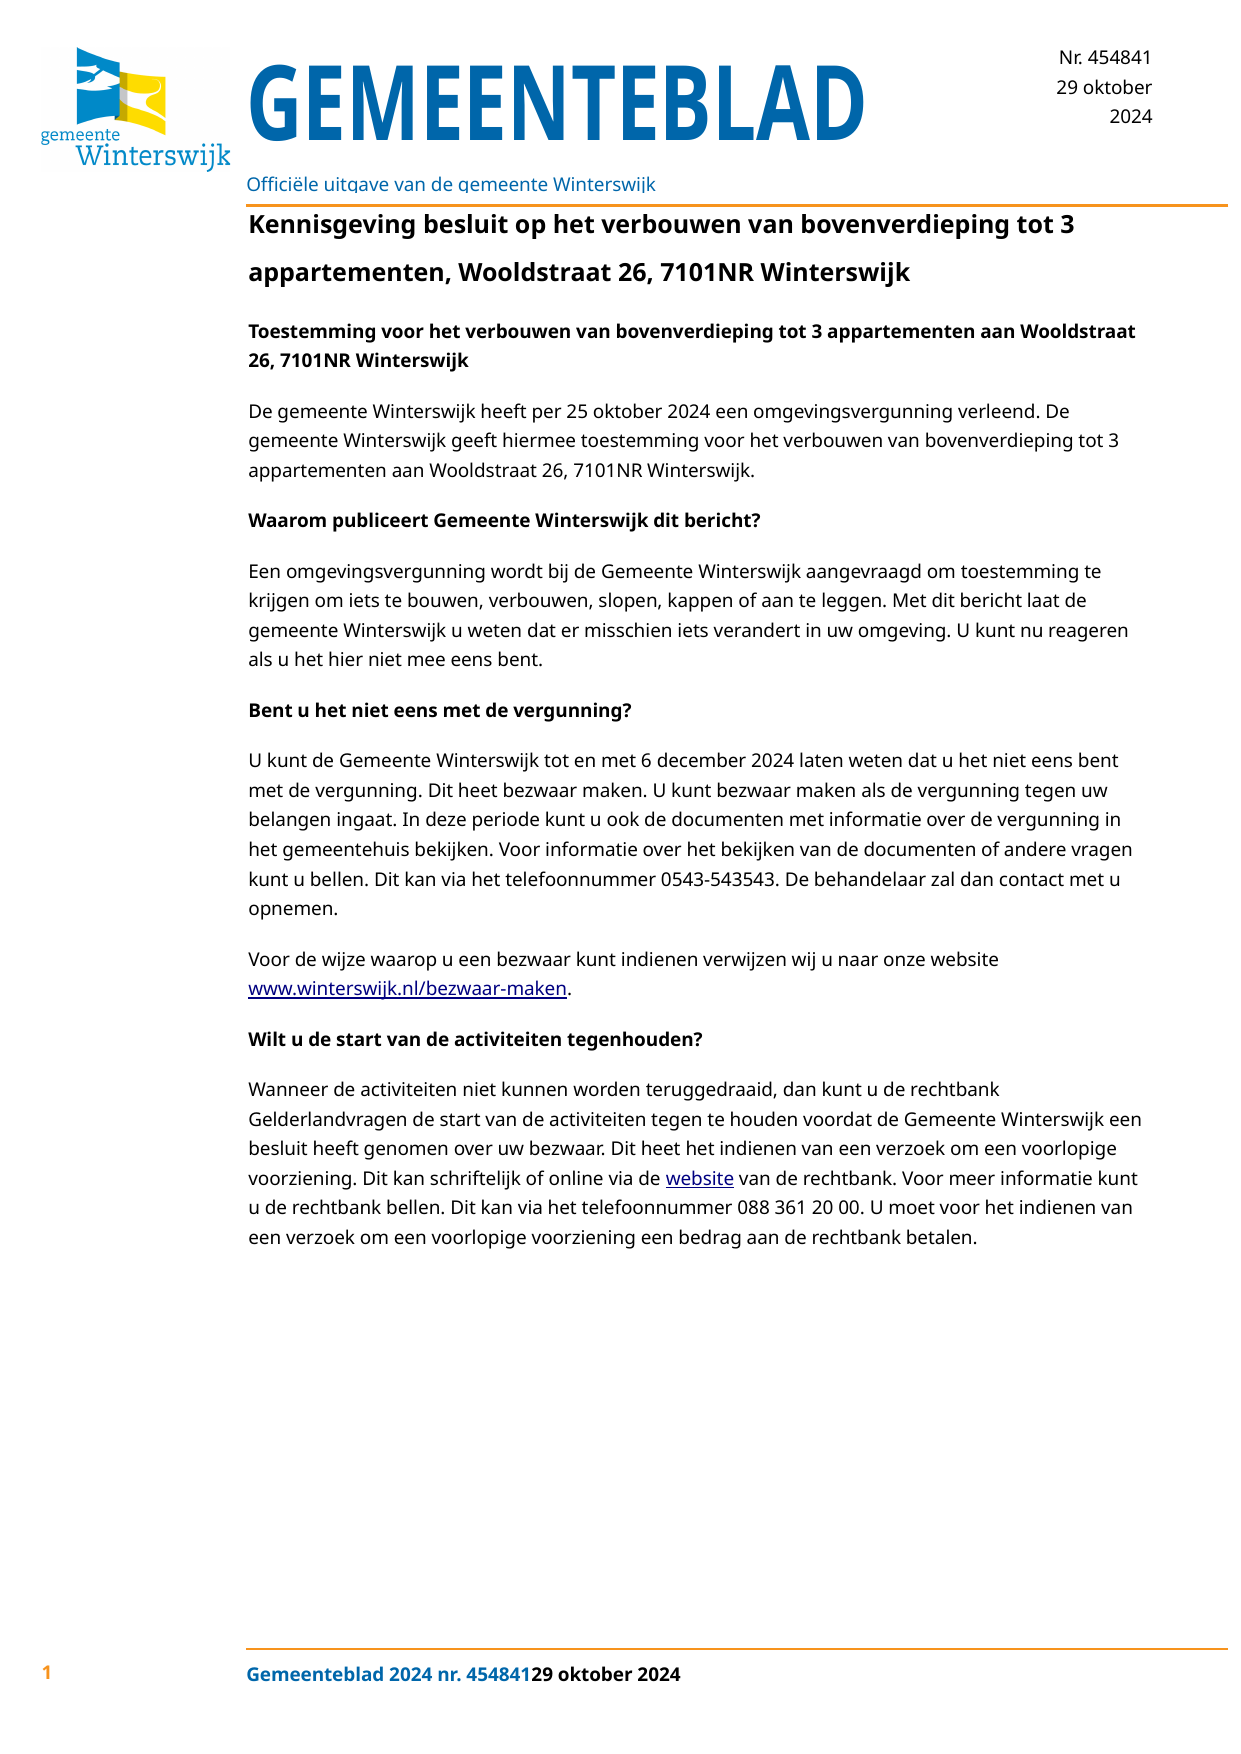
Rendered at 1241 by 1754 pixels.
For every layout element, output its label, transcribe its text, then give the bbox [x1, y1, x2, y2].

text Een omgevingsvergunning wordt bij de Gemeente Winterswijk aangevraagd om toestemming te krijgen om iets te bouwen, verbouwen, slopen, kappen of aan te leggen. Met dit bericht laat de gemeente Winterswijk u weten dat er misschien iets verandert in uw omgeving. U kunt nu reageren als u het hier niet mee eens bent. [248, 558, 1152, 672]
text Toestemming voor het verbouwen van bovenverdieping tot 3 appartementen aan Wooldstraat 26, 7101NR Winterswijk [248, 318, 1152, 373]
text Wanneer de activiteiten niet kunnen worden teruggedraaid, dan kunt u de rechtbank Gelderlandvragen de start van de activiteiten tegen te houden voordat de Gemeente Winterswijk een besluit heeft genomen over uw bezwaar. Dit heet het indienen van een verzoek om een voorlopige voorziening. Dit kan schriftelijk of online via de website van de rechtbank. Voor meer informatie kunt u de rechtbank bellen. Dit kan via het telefoonnummer 088 361 20 00. U moet voor het indienen van een verzoek om een voorlopige voorziening een bedrag aan de rechtbank betalen. [248, 1076, 1152, 1250]
text Voor de wijze waarop u een bezwaar kunt indienen verwijzen wij u naar onze website www.winterswijk.nl/bezwaar-maken. [248, 946, 1152, 1001]
text Waarom publiceert Gemeente Winterswijk dit bericht? [248, 507, 1152, 533]
picture [41, 47, 231, 172]
text Bent u het niet eens met de vergunning? [248, 697, 1152, 723]
text Kennisgeving besluit op het verbouwen van bovenverdieping tot 3 appartementen, Wooldstraat 26, 7101NR Winterswijk [248, 207, 1152, 288]
text Wilt u de start van de activiteiten tegenhouden? [248, 1026, 1152, 1052]
picture [225, 153, 231, 162]
text De gemeente Winterswijk heeft per 25 oktober 2024 een omgevingsvergunning verleend. De gemeente Winterswijk geeft hiermee toestemming voor het verbouwen van bovenverdieping tot 3 appartementen aan Wooldstraat 26, 7101NR Winterswijk. [248, 398, 1152, 483]
text U kunt de Gemeente Winterswijk tot en met 6 december 2024 laten weten dat u het niet eens bent met de vergunning. Dit heet bezwaar maken. U kunt bezwaar maken als de vergunning tegen uw belangen ingaat. In deze periode kunt u ook de documenten met informatie over de vergunning in het gemeentehuis bekijken. Voor informatie over het bekijken van de documenten of andere vragen kunt u bellen. Dit kan via het telefoonnummer 0543-543543. De behandelaar zal dan contact met u opnemen. [248, 747, 1152, 921]
